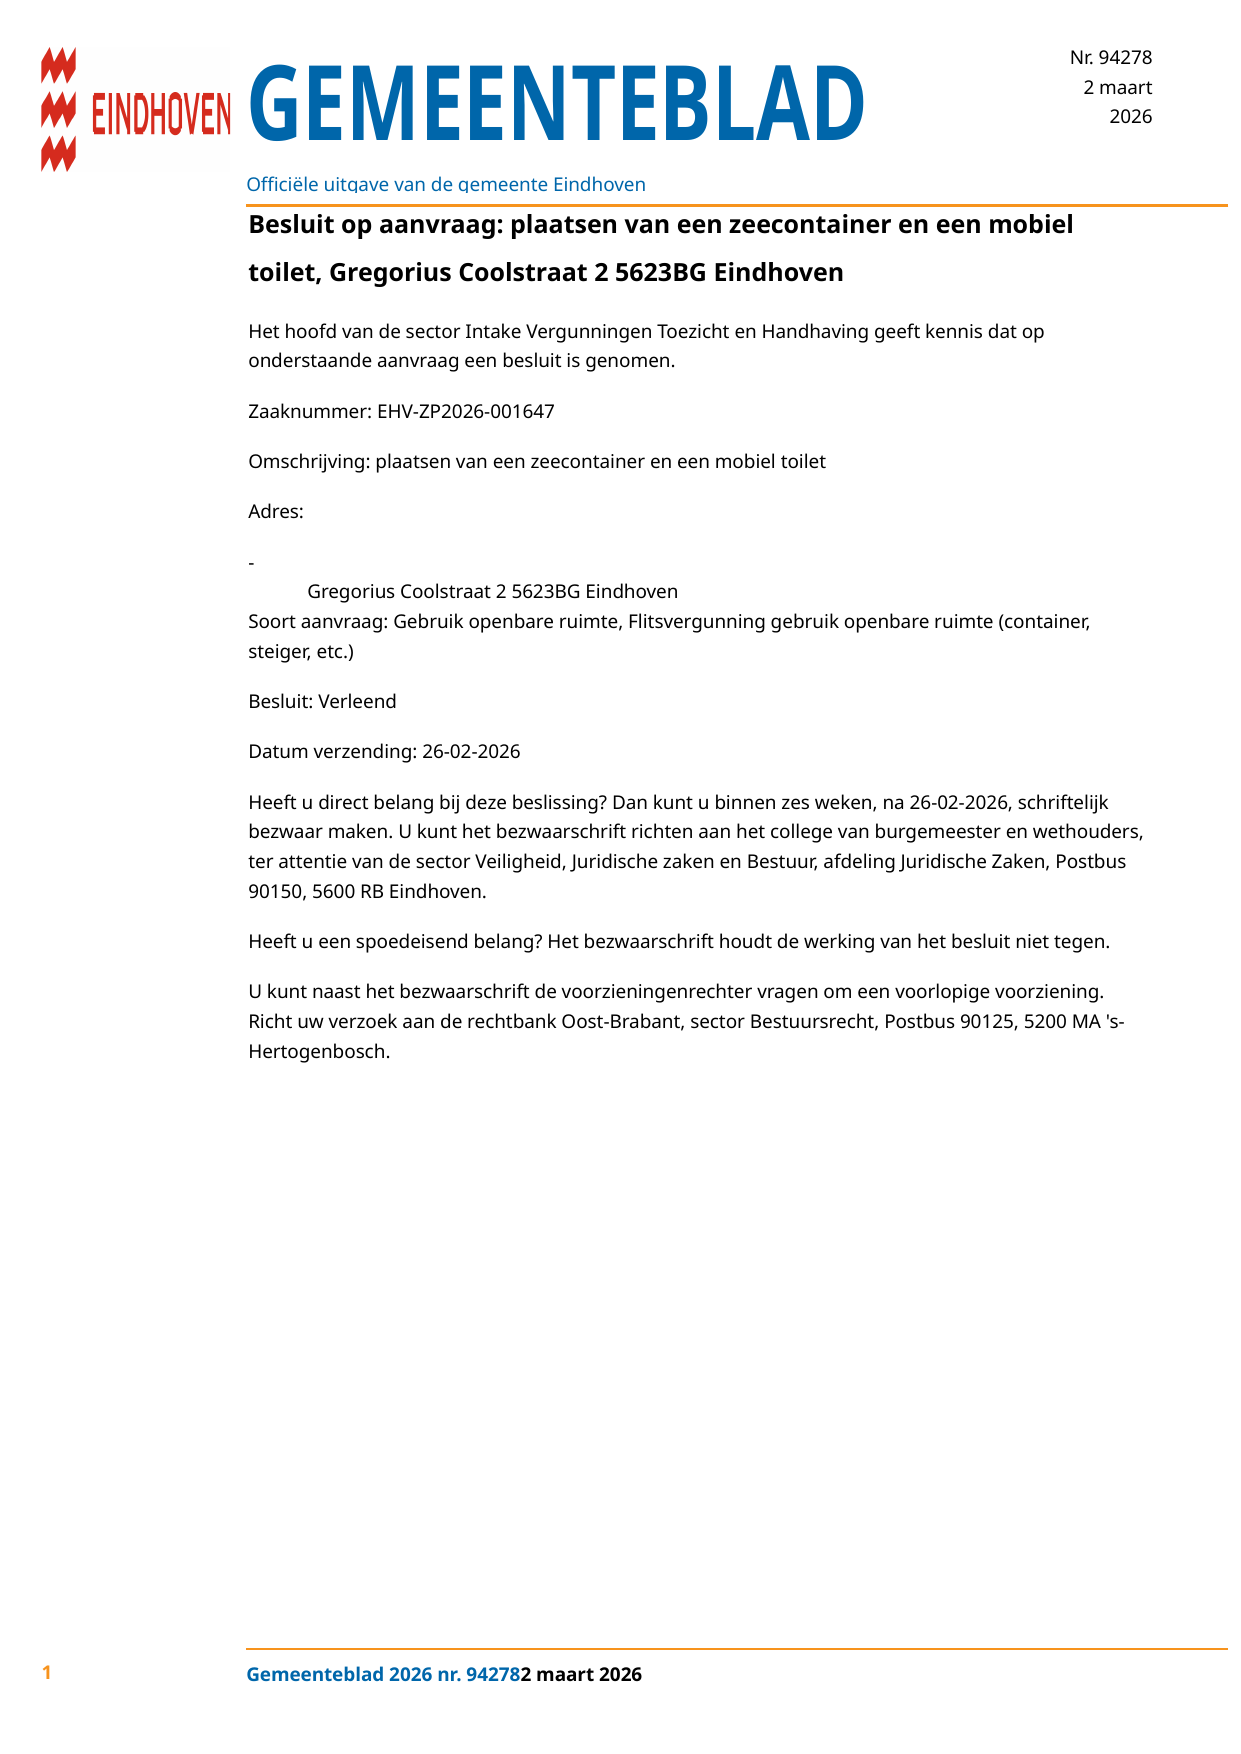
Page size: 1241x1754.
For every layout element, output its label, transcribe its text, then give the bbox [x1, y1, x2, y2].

list Gregorius Coolstraat 2 5623BG Eindhoven [248, 579, 1152, 604]
text Datum verzending: 26-02-2026 [248, 739, 1152, 764]
text U kunt naast het bezwaarschrift de voorzieningenrechter vragen om een voorlopige voorziening. Richt uw verzoek aan de rechtbank Oost-Brabant, sector Bestuursrecht, Postbus 90125, 5200 MA 's-Hertogenbosch. [248, 979, 1152, 1064]
text Omschrijving: plaatsen van een zeecontainer en een mobiel toilet [248, 448, 1152, 474]
picture [41, 47, 231, 172]
text Heeft u direct belang bij deze beslissing? Dan kunt u binnen zes weken, na 26-02-2026, schriftelijk bezwaar maken. U kunt het bezwaarschrift richten aan het college van burgemeester en wethouders, ter attentie van de sector Veiligheid, Juridische zaken en Bestuur, afdeling Juridische Zaken, Postbus 90150, 5600 RB Eindhoven. [248, 789, 1152, 904]
text Besluit: Verleend [248, 688, 1152, 714]
text Adres: [248, 499, 1152, 524]
text Zaaknummer: EHV-ZP2026-001647 [248, 398, 1152, 424]
text Het hoofd van de sector Intake Vergunningen Toezicht en Handhaving geeft kennis dat op onderstaande aanvraag een besluit is genomen. [248, 318, 1152, 373]
text Soort aanvraag: Gebruik openbare ruimte, Flitsvergunning gebruik openbare ruimte (container, steiger, etc.) [248, 608, 1152, 664]
text Besluit op aanvraag: plaatsen van een zeecontainer en een mobiel toilet, Gregorius Coolstraat 2 5623BG Eindhoven [248, 207, 1152, 288]
text Heeft u een spoedeisend belang? Het bezwaarschrift houdt de werking van het besluit niet tegen. [248, 928, 1152, 954]
